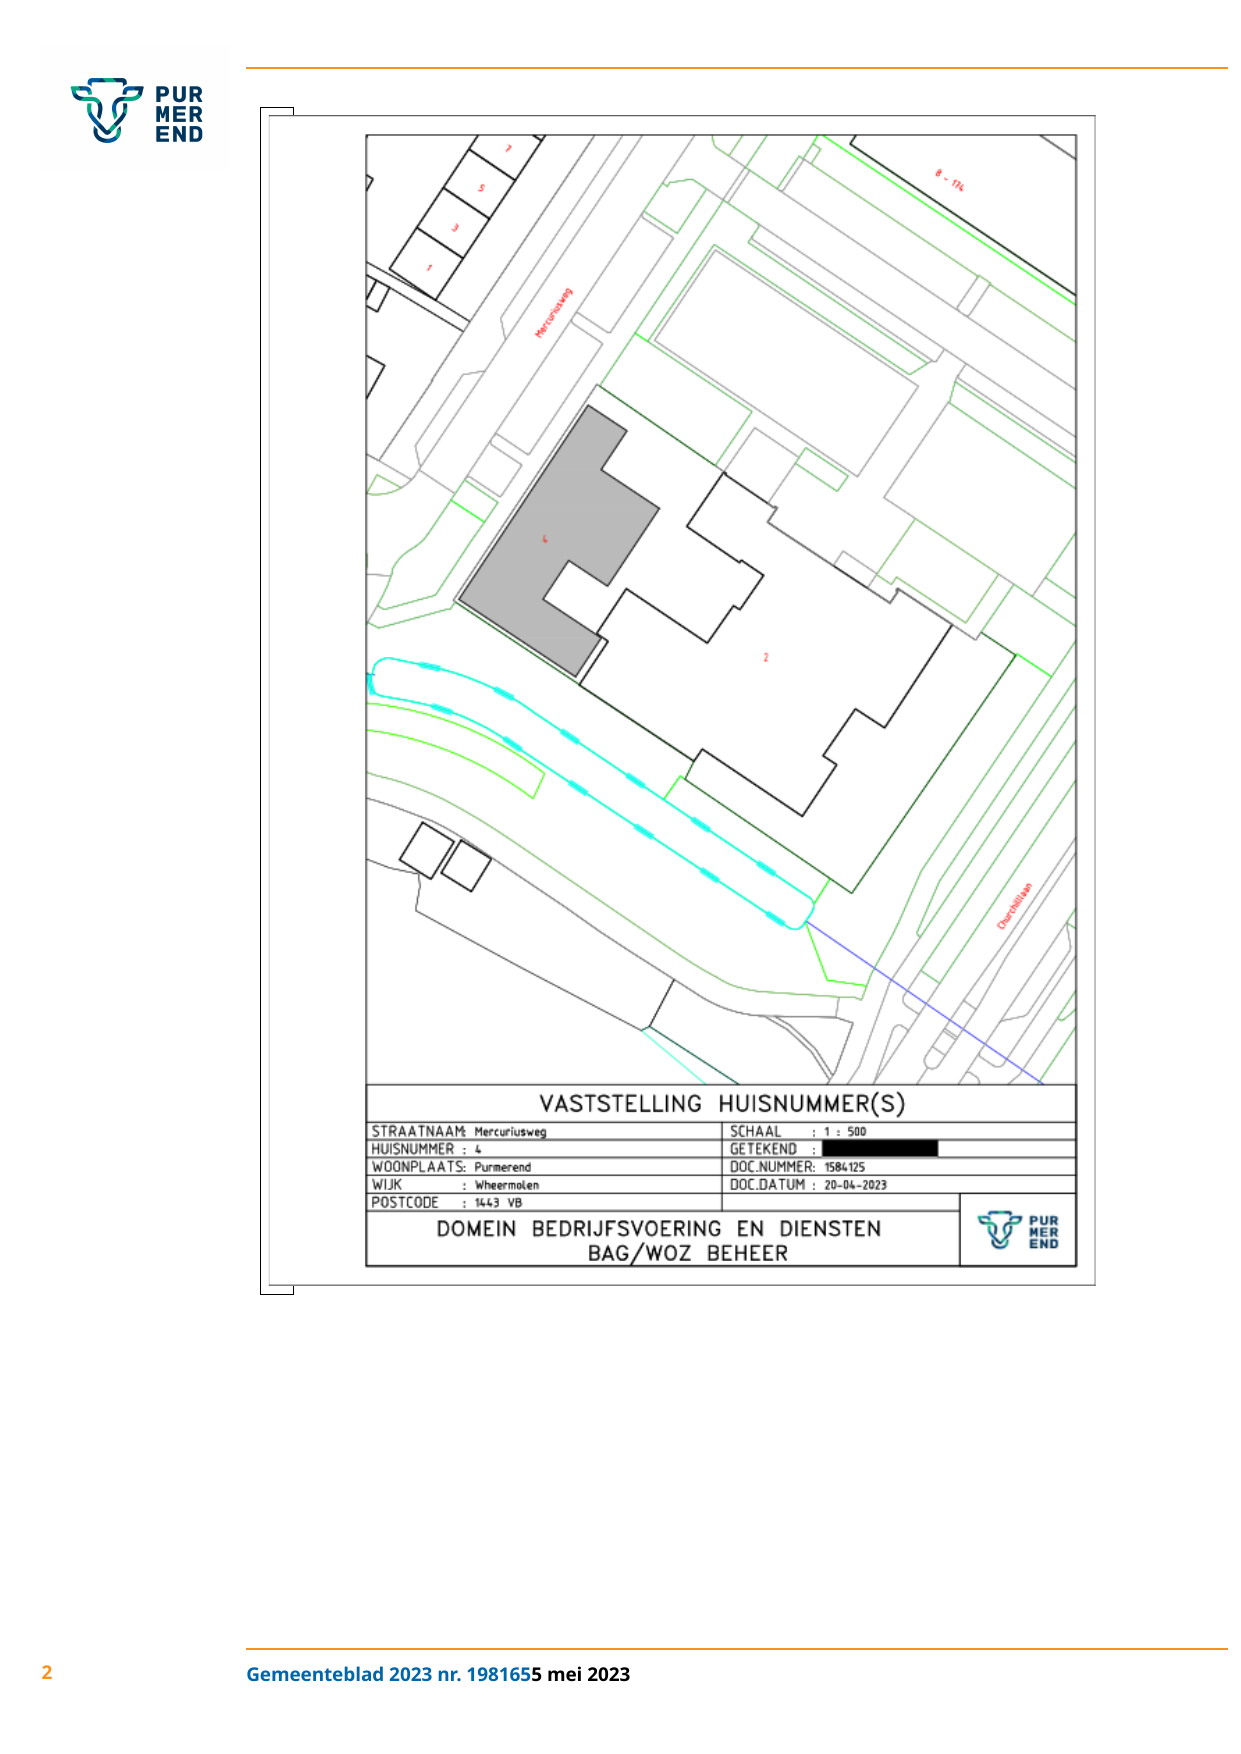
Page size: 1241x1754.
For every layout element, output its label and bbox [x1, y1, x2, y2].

picture [41, 47, 231, 172]
picture [268, 115, 1096, 1286]
